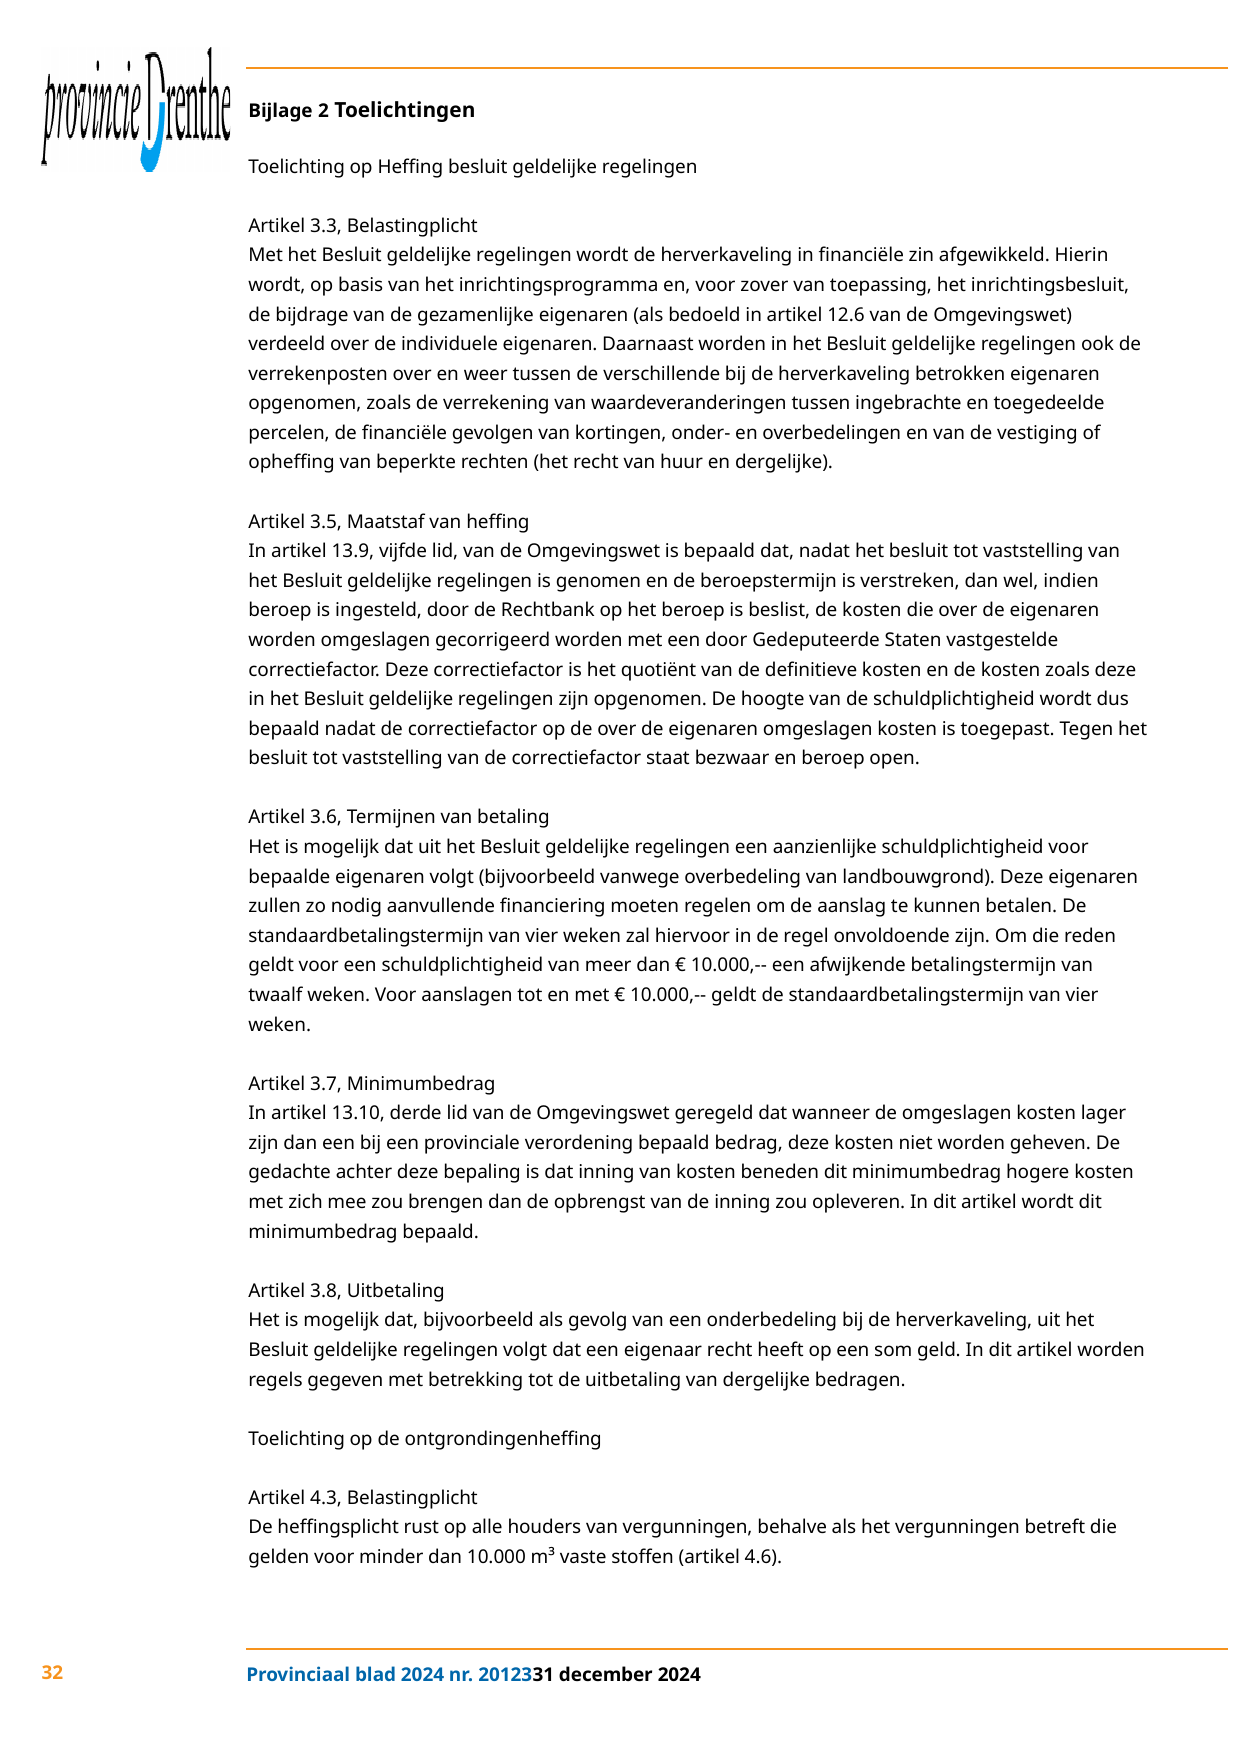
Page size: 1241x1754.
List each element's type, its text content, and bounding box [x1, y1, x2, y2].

text Het is mogelijk dat, bijvoorbeeld als gevolg van een onderbedeling bij de herverkaveling, uit het Besluit geldelijke regelingen volgt dat een eigenaar recht heeft op een som geld. In dit artikel worden regels gegeven met betrekking tot de uitbetaling van dergelijke bedragen. [248, 1307, 1152, 1392]
picture [41, 47, 231, 172]
text Artikel 3.5, Maatstaf van heffing [248, 508, 1152, 534]
text Het is mogelijk dat uit het Besluit geldelijke regelingen een aanzienlijke schuldplichtigheid voor bepaalde eigenaren volgt (bijvoorbeeld vanwege overbedeling van landbouwgrond). Deze eigenaren zullen zo nodig aanvullende financiering moeten regelen om de aanslag te kunnen betalen. De standaardbetalingstermijn van vier weken zal hiervoor in de regel onvoldoende zijn. Om die reden geldt voor een schuldplichtigheid van meer dan € 10.000,-- een afwijkende betalingstermijn van twaalf weken. Voor aanslagen tot en met € 10.000,-- geldt de standaardbetalingstermijn van vier weken. [248, 833, 1152, 1037]
text Artikel 3.3, Belastingplicht [248, 212, 1152, 238]
text Toelichting op Heffing besluit geldelijke regelingen [248, 153, 1152, 179]
text Artikel 3.7, Minimumbedrag [248, 1070, 1152, 1096]
text Artikel 4.3, Belastingplicht [248, 1484, 1152, 1510]
text In artikel 13.10, derde lid van de Omgevingswet geregeld dat wanneer de omgeslagen kosten lager zijn dan een bij een provinciale verordening bepaald bedrag, deze kosten niet worden geheven. De gedachte achter deze bepaling is dat inning van kosten beneden dit minimumbedrag hogere kosten met zich mee zou brengen dan de opbrengst van de inning zou opleveren. In dit artikel wordt dit minimumbedrag bepaald. [248, 1099, 1152, 1244]
text Artikel 3.6, Termijnen van betaling [248, 804, 1152, 829]
text In artikel 13.9, vijfde lid, van de Omgevingswet is bepaald dat, nadat het besluit tot vaststelling van het Besluit geldelijke regelingen is genomen en de beroepstermijn is verstreken, dan wel, indien beroep is ingesteld, door de Rechtbank op het beroep is beslist, de kosten die over de eigenaren worden omgeslagen gecorrigeerd worden met een door Gedeputeerde Staten vastgestelde correctiefactor. Deze correctiefactor is het quotiënt van de definitieve kosten en de kosten zoals deze in het Besluit geldelijke regelingen zijn opgenomen. De hoogte van de schuldplichtigheid wordt dus bepaald nadat de correctiefactor op de over de eigenaren omgeslagen kosten is toegepast. Tegen het besluit tot vaststelling van de correctiefactor staat bezwaar en beroep open. [248, 537, 1152, 770]
text Met het Besluit geldelijke regelingen wordt de herverkaveling in financiële zin afgewikkeld. Hierin wordt, op basis van het inrichtingsprogramma en, voor zover van toepassing, het inrichtingsbesluit, de bijdrage van de gezamenlijke eigenaren (als bedoeld in artikel 12.6 van de Omgevingswet) verdeeld over de individuele eigenaren. Daarnaast worden in het Besluit geldelijke regelingen ook de verrekenposten over en weer tussen de verschillende bij de herverkaveling betrokken eigenaren opgenomen, zoals de verrekening van waardeveranderingen tussen ingebrachte en toegedeelde percelen, de financiële gevolgen van kortingen, onder- en overbedelingen en van de vestiging of opheffing van beperkte rechten (het recht van huur en dergelijke). [248, 242, 1152, 474]
text Toelichting op de ontgrondingenheffing [248, 1425, 1152, 1451]
text Bijlage 2 Toelichtingen [248, 95, 1152, 123]
text Artikel 3.8, Uitbetaling [248, 1277, 1152, 1303]
text De heffingsplicht rust op alle houders van vergunningen, behalve als het vergunningen betreft die gelden voor minder dan 10.000 m³ vaste stoffen (artikel 4.6). [248, 1514, 1152, 1569]
